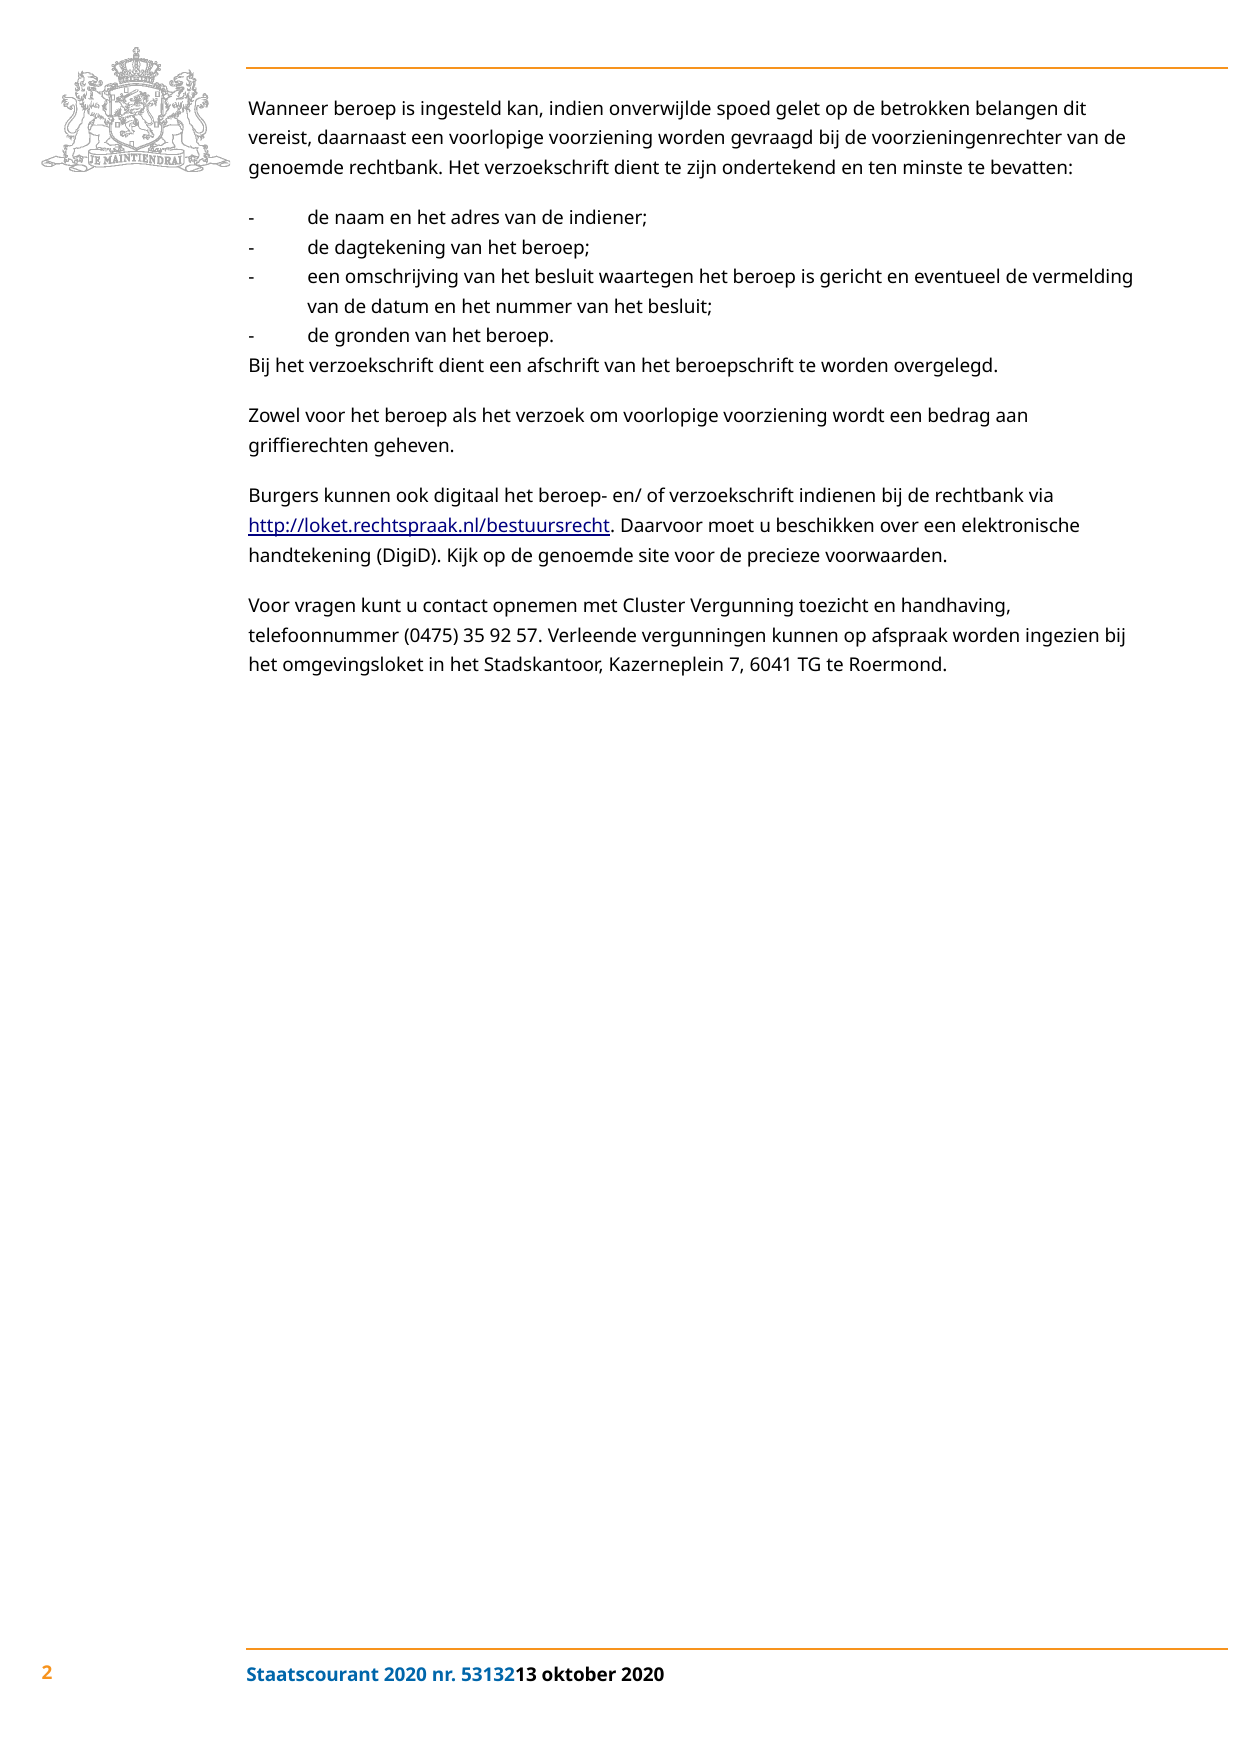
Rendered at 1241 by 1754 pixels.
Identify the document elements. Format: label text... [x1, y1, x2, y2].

text Wanneer beroep is ingesteld kan, indien onverwijlde spoed gelet op de betrokken belangen dit vereist, daarnaast een voorlopige voorziening worden gevraagd bij de voorzieningenrechter van de genoemde rechtbank. Het verzoekschrift dient te zijn ondertekend en ten minste te bevatten: [248, 95, 1152, 180]
text Bij het verzoekschrift dient een afschrift van het beroepschrift te worden overgelegd. [248, 352, 1152, 378]
list de gronden van het beroep. [248, 323, 1152, 348]
text Zowel voor het beroep als het verzoek om voorlopige voorziening wordt een bedrag aan griffierechten geheven. [248, 403, 1152, 458]
text Burgers kunnen ook digitaal het beroep- en/ of verzoekschrift indienen bij de rechtbank via http://loket.rechtspraak.nl/bestuursrecht. Daarvoor moet u beschikken over een elektronische handtekening (DigiD). Kijk op de genoemde site voor de precieze voorwaarden. [248, 483, 1152, 568]
list een omschrijving van het besluit waartegen het beroep is gericht en eventueel de vermelding van de datum en het nummer van het besluit; [248, 263, 1152, 319]
picture [41, 47, 231, 172]
text Voor vragen kunt u contact opnemen met Cluster Vergunning toezicht en handhaving, telefoonnummer (0475) 35 92 57. Verleende vergunningen kunnen op afspraak worden ingezien bij het omgevingsloket in het Stadskantoor, Kazerneplein 7, 6041 TG te Roermond. [248, 592, 1152, 677]
list de naam en het adres van de indiener; [248, 204, 1152, 230]
list de dagtekening van het beroep; [248, 234, 1152, 260]
